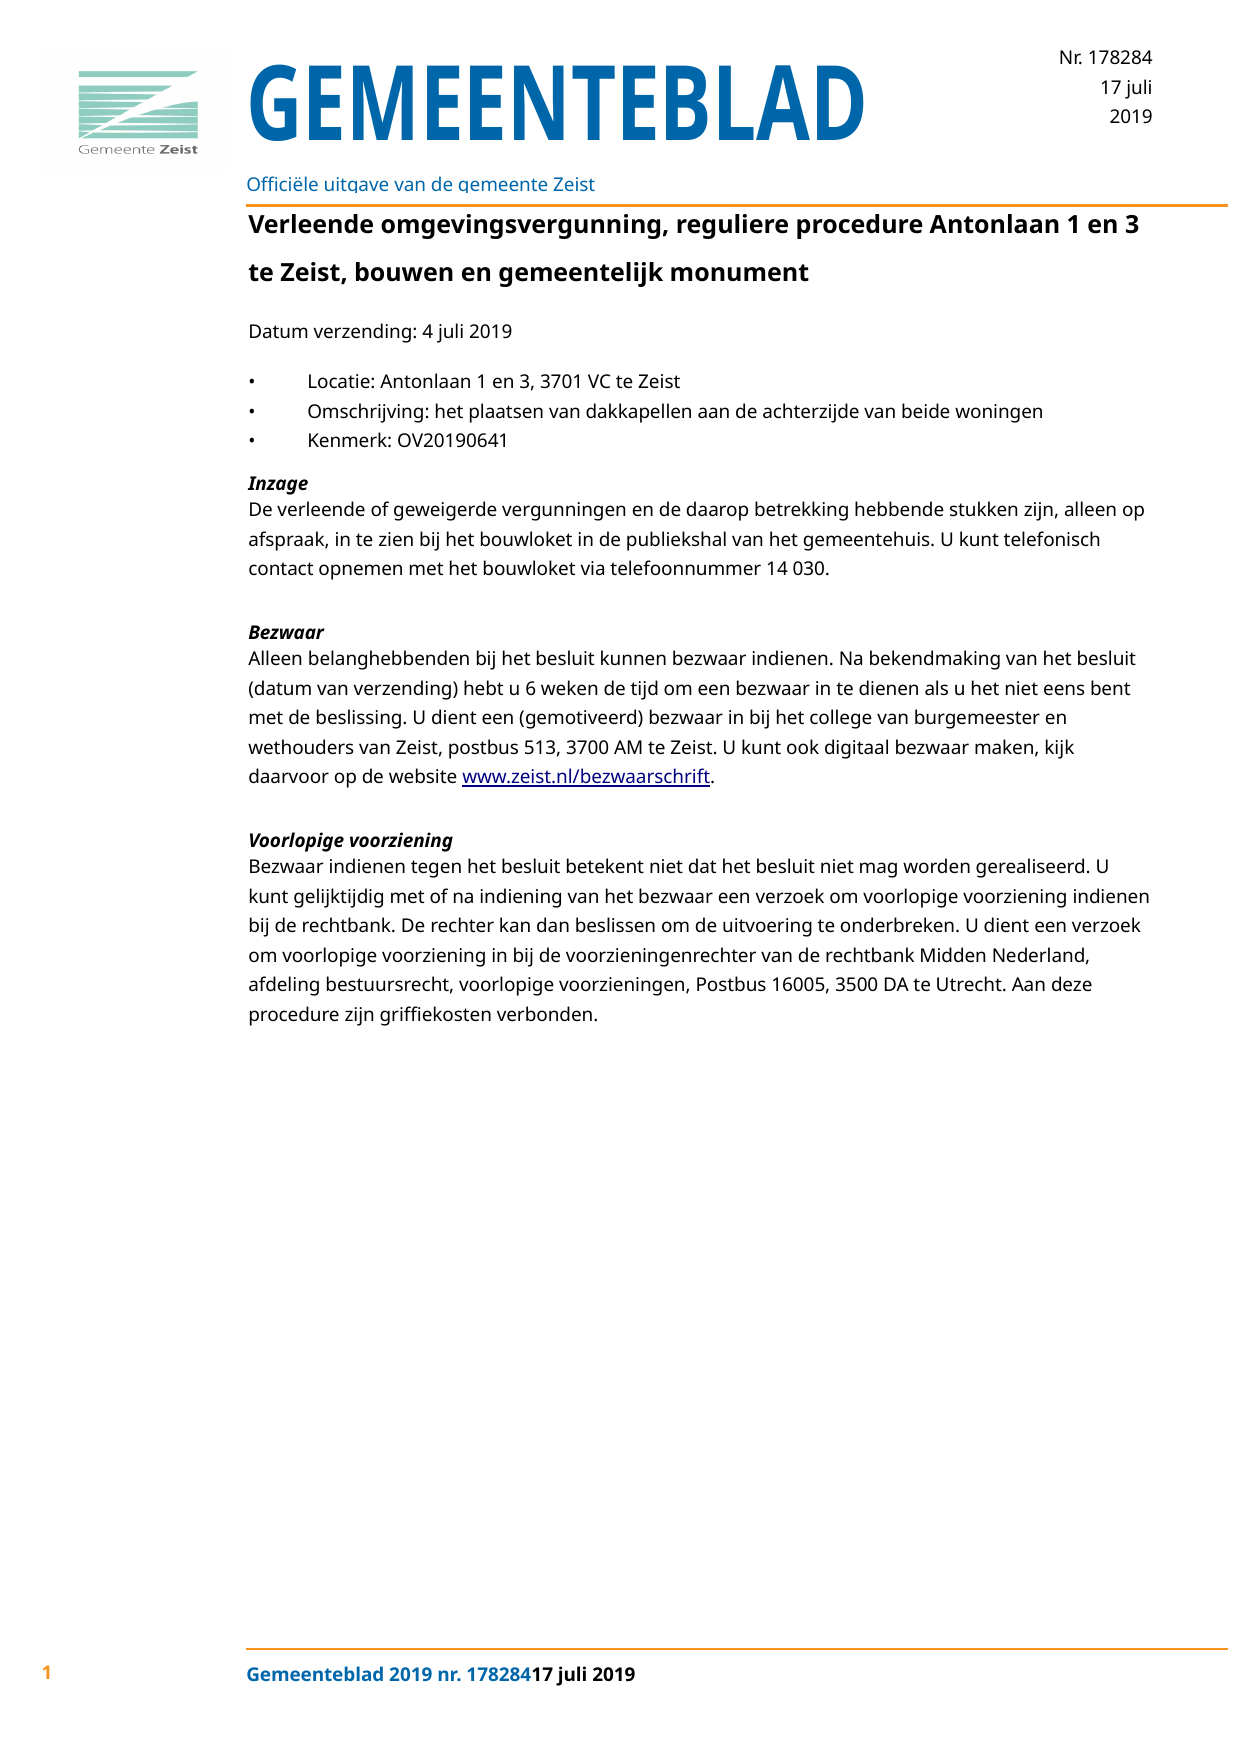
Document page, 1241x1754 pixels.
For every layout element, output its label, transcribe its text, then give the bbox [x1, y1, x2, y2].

text Bezwaar indienen tegen het besluit betekent niet dat het besluit niet mag worden gerealiseerd. U kunt gelijktijdig met of na indiening van het bezwaar een verzoek om voorlopige voorziening indienen bij de rechtbank. De rechter kan dan beslissen om de uitvoering te onderbreken. U dient een verzoek om voorlopige voorziening in bij de voorzieningenrechter van de rechtbank Midden Nederland, afdeling bestuursrecht, voorlopige voorzieningen, Postbus 16005, 3500 DA te Utrecht. Aan deze procedure zijn griffiekosten verbonden. [248, 853, 1152, 1027]
text Verleende omgevingsvergunning, reguliere procedure Antonlaan 1 en 3 te Zeist, bouwen en gemeentelijk monument [248, 207, 1152, 288]
text Inzage [248, 471, 1152, 496]
picture [41, 47, 231, 172]
text Bezwaar [248, 619, 1152, 645]
text De verleende of geweigerde vergunningen en de daarop betrekking hebbende stukken zijn, alleen op afspraak, in te zien bij het bouwloket in de publiekshal van het gemeentehuis. U kunt telefonisch contact opnemen met het bouwloket via telefoonnummer 14 030. [248, 496, 1152, 581]
list Locatie: Antonlaan 1 en 3, 3701 VC te Zeist [248, 368, 1152, 394]
text Alleen belanghebbenden bij het besluit kunnen bezwaar indienen. Na bekendmaking van het besluit (datum van verzending) hebt u 6 weken de tijd om een bezwaar in te dienen als u het niet eens bent met de beslissing. U dient een (gemotiveerd) bezwaar in bij het college van burgemeester en wethouders van Zeist, postbus 513, 3700 AM te Zeist. U kunt ook digitaal bezwaar maken, kijk daarvoor op de website www.zeist.nl/bezwaarschrift. [248, 645, 1152, 789]
list Kenmerk: OV20190641 [248, 427, 1152, 453]
list Omschrijving: het plaatsen van dakkapellen aan de achterzijde van beide woningen [248, 398, 1152, 424]
text Voorlopige voorziening [248, 827, 1152, 853]
text Datum verzending: 4 juli 2019 [248, 318, 1152, 344]
